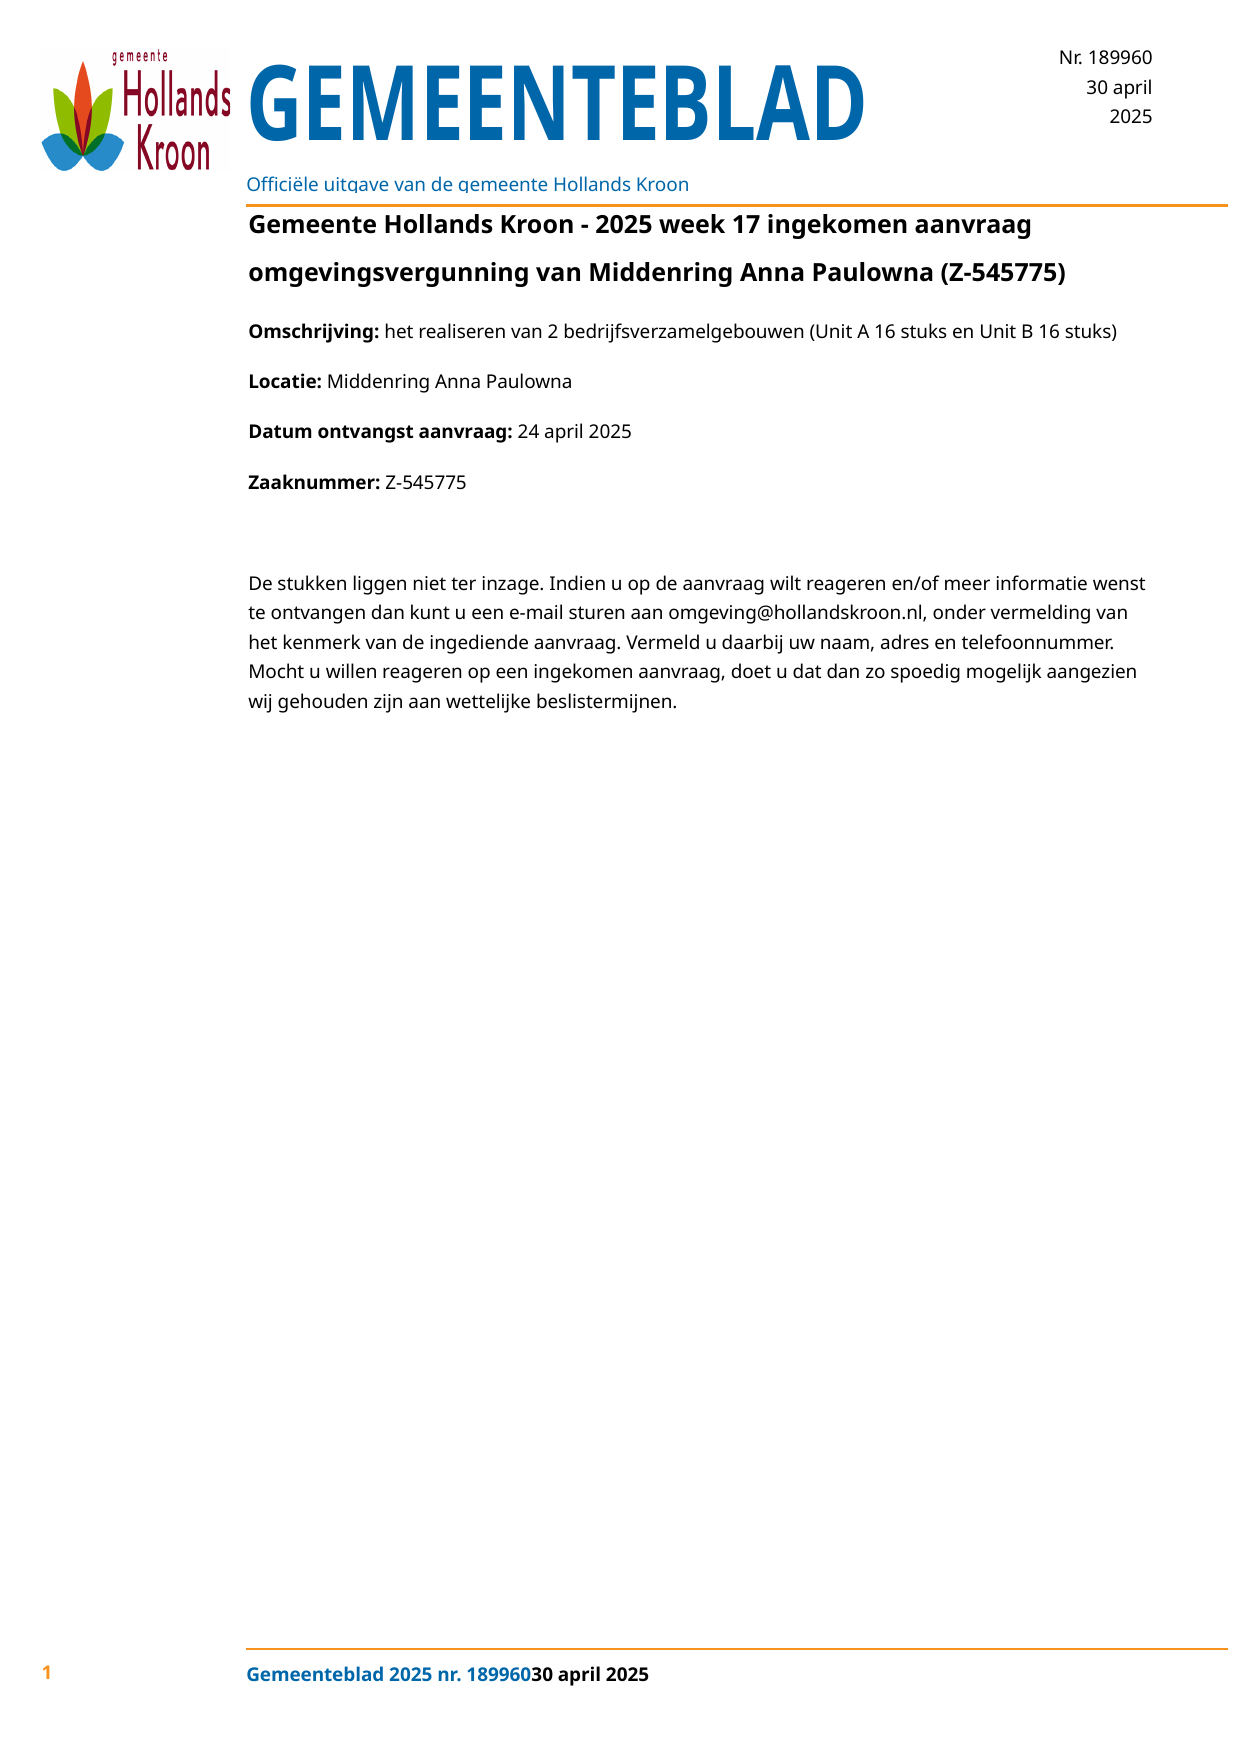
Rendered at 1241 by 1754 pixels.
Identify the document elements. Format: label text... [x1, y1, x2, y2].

text Zaaknummer: Z-545775 [248, 469, 1152, 495]
text De stukken liggen niet ter inzage. Indien u op de aanvraag wilt reageren en/of meer informatie wenst te ontvangen dan kunt u een e-mail sturen aan omgeving@hollandskroon.nl, onder vermelding van het kenmerk van de ingediende aanvraag. Vermeld u daarbij uw naam, adres en telefoonnummer. Mocht u willen reageren op een ingekomen aanvraag, doet u dat dan zo spoedig mogelijk aangezien wij gehouden zijn aan wettelijke beslistermijnen. [248, 570, 1152, 714]
text Gemeente Hollands Kroon - 2025 week 17 ingekomen aanvraag omgevingsvergunning van Middenring Anna Paulowna (Z-545775) [248, 207, 1152, 288]
text Omschrijving: het realiseren van 2 bedrijfsverzamelgebouwen (Unit A 16 stuks en Unit B 16 stuks) [248, 318, 1152, 344]
text Locatie: Middenring Anna Paulowna [248, 368, 1152, 394]
text Datum ontvangst aanvraag: 24 april 2025 [248, 419, 1152, 444]
picture [41, 47, 231, 172]
